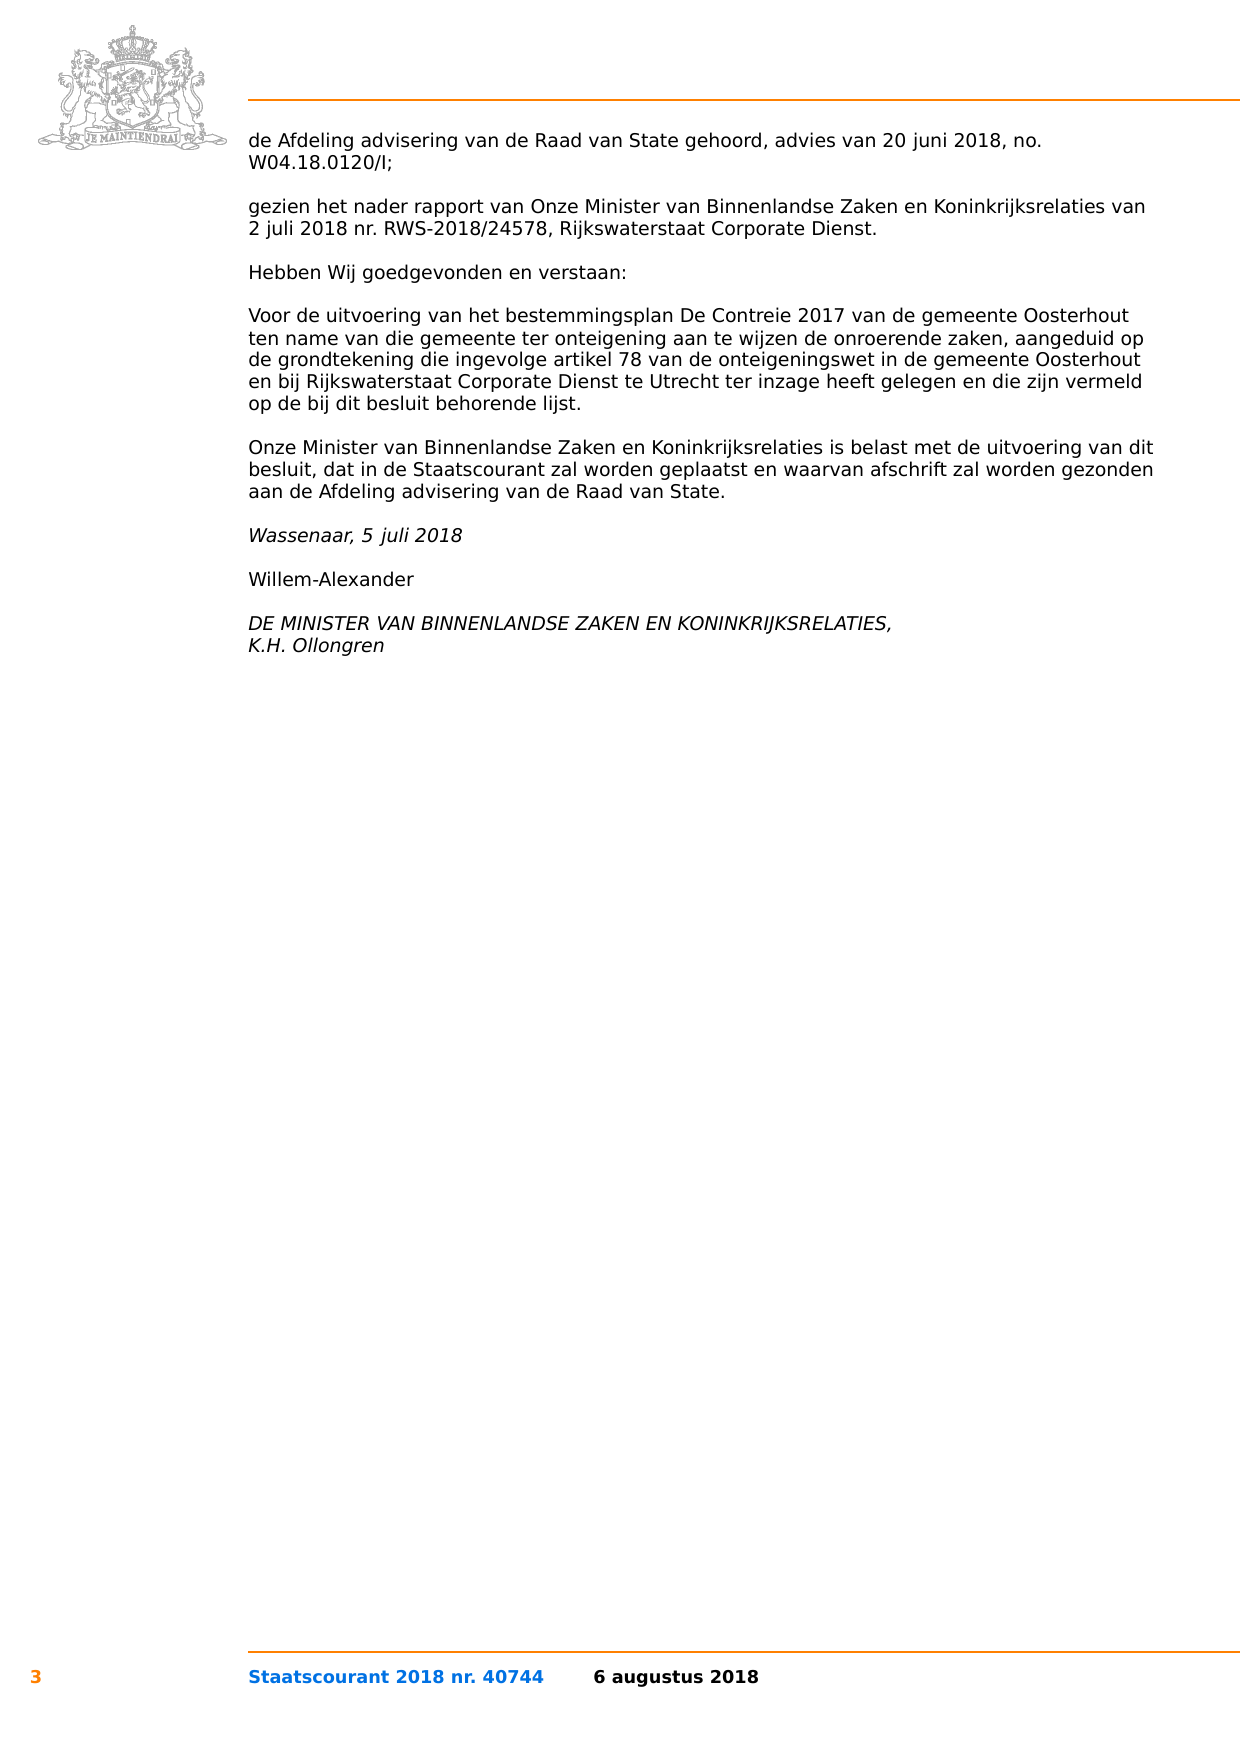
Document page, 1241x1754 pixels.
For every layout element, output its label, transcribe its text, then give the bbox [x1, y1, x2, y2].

picture [38, 25, 227, 150]
text Hebben Wij goedgevonden en verstaan: [248, 262, 1163, 283]
text Onze Minister van Binnenlandse Zaken en Koninkrijksrelaties is belast met de uitvoering van dit besluit, dat in de Staatscourant zal worden geplaatst en waarvan afschrift zal worden gezonden aan de Afdeling advisering van de Raad van State. [248, 437, 1163, 503]
text Wassenaar, 5 juli 2018 [248, 525, 1163, 547]
text DE MINISTER VAN BINNENLANDSE ZAKEN EN KONINKRIJKSRELATIES, K.H. Ollongren [248, 613, 1163, 657]
text de Afdeling advisering van de Raad van State gehoord, advies van 20 juni 2018, no. W04.18.0120/I; [248, 130, 1163, 174]
text Voor de uitvoering van het bestemmingsplan De Contreie 2017 van de gemeente Oosterhout ten name van die gemeente ter onteigening aan te wijzen de onroerende zaken, aangeduid op de grondtekening die ingevolge artikel 78 van de onteigeningswet in de gemeente Oosterhout en bij Rijkswaterstaat Corporate Dienst te Utrecht ter inzage heeft gelegen en die zijn vermeld op de bij dit besluit behorende lijst. [248, 305, 1163, 415]
text Willem-Alexander [248, 569, 1163, 591]
text gezien het nader rapport van Onze Minister van Binnenlandse Zaken en Koninkrijksrelaties van 2 juli 2018 nr. RWS-2018/24578, Rijkswaterstaat Corporate Dienst. [248, 196, 1163, 240]
